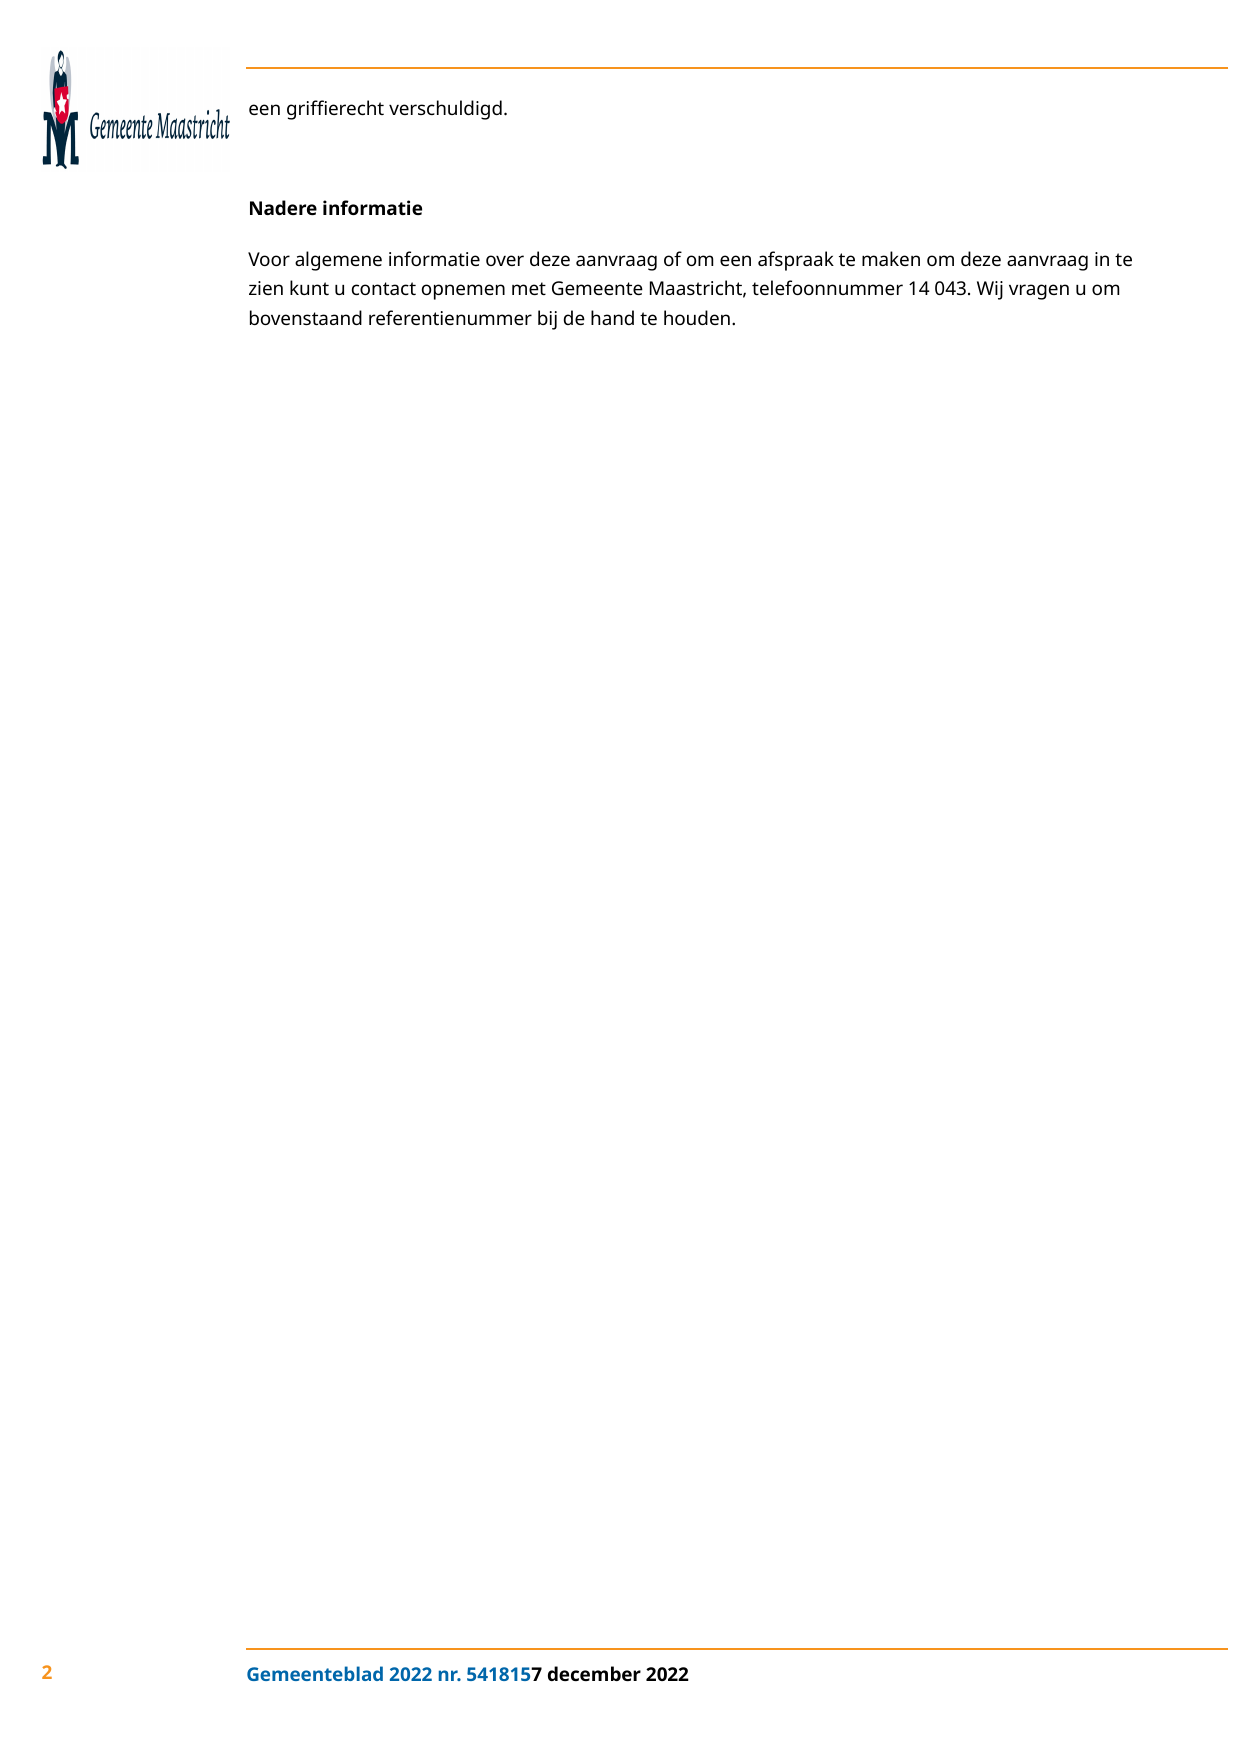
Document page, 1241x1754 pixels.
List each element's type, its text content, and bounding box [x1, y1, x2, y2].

text een griffierecht verschuldigd. [248, 95, 1152, 121]
picture [41, 47, 231, 172]
text Voor algemene informatie over deze aanvraag of om een afspraak te maken om deze aanvraag in te zien kunt u contact opnemen met Gemeente Maastricht, telefoonnummer 14 043. Wij vragen u om bovenstaand referentienummer bij de hand te houden. [248, 246, 1152, 331]
text Nadere informatie [248, 196, 1152, 221]
